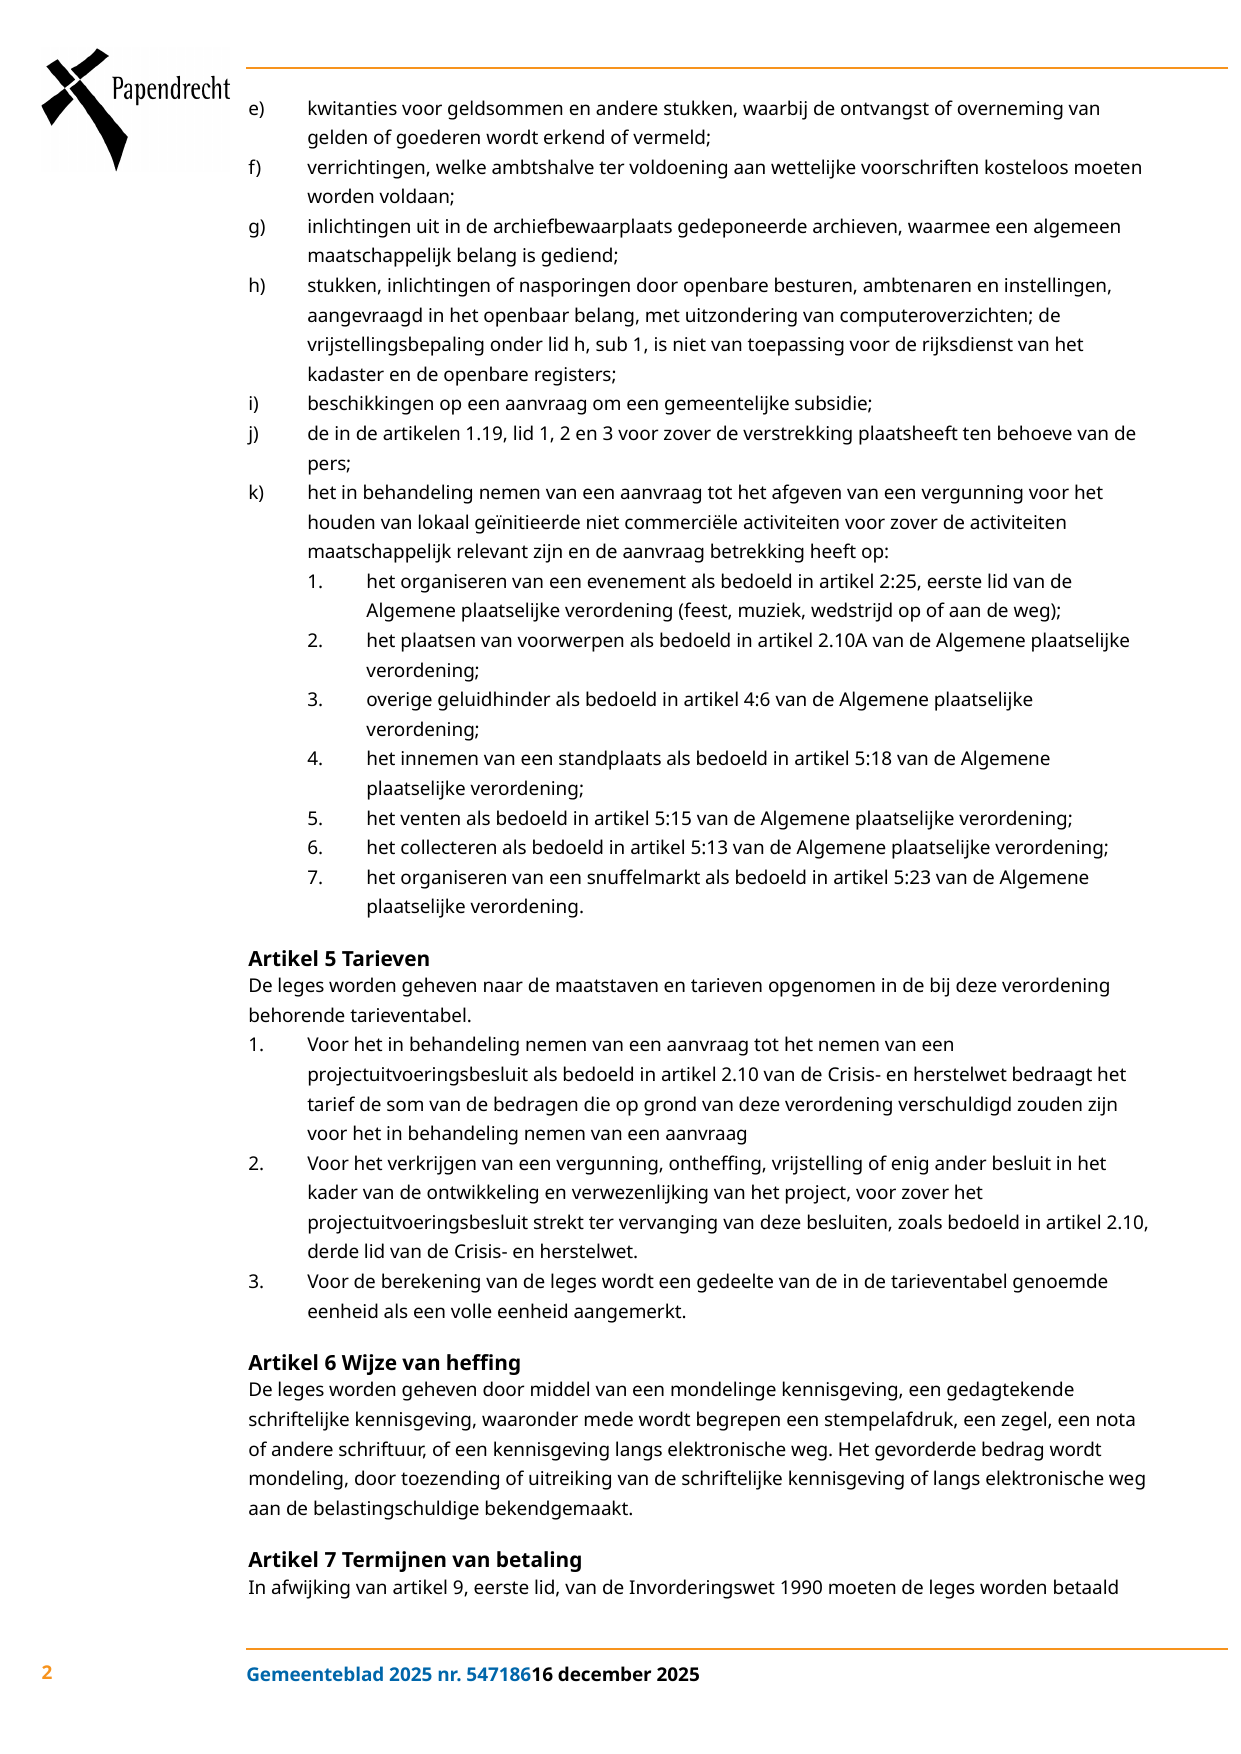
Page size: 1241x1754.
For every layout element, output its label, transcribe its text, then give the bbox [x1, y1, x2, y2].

list het venten als bedoeld in artikel 5:15 van de Algemene plaatselijke verordening; [307, 805, 1152, 831]
list de in de artikelen 1.19, lid 1, 2 en 3 voor zover de verstrekking plaatsheeft ten behoeve van de pers; [248, 420, 1152, 476]
list verrichtingen, welke ambtshalve ter voldoening aan wettelijke voorschriften kosteloos moeten worden voldaan; [248, 154, 1152, 209]
list stukken, inlichtingen of nasporingen door openbare besturen, ambtenaren en instellingen, aangevraagd in het openbaar belang, met uitzondering van computeroverzichten; de vrijstellingsbepaling onder lid h, sub 1, is niet van toepassing voor de rijksdienst van het kadaster en de openbare registers; [248, 272, 1152, 387]
text De leges worden geheven door middel van een mondelinge kennisgeving, een gedagtekende schriftelijke kennisgeving, waaronder mede wordt begrepen een stempelafdruk, een zegel, een nota of andere schriftuur, of een kennisgeving langs elektronische weg. Het gevorderde bedrag wordt mondeling, door toezending of uitreiking van de schriftelijke kennisgeving of langs elektronische weg aan de belastingschuldige bekendgemaakt. [248, 1377, 1152, 1521]
list het organiseren van een evenement als bedoeld in artikel 2:25, eerste lid van de Algemene plaatselijke verordening (feest, muziek, wedstrijd op of aan de weg); [307, 568, 1152, 623]
text In afwijking van artikel 9, eerste lid, van de Invorderingswet 1990 moeten de leges worden betaald [248, 1574, 1152, 1599]
list Voor het verkrijgen van een vergunning, ontheffing, vrijstelling of enig ander besluit in het kader van de ontwikkeling en verwezenlijking van het project, voor zover het projectuitvoeringsbesluit strekt ter vervanging van deze besluiten, zoals bedoeld in artikel 2.10, derde lid van de Crisis- en herstelwet. [248, 1150, 1152, 1264]
list beschikkingen op een aanvraag om een gemeentelijke subsidie; [248, 391, 1152, 416]
list overige geluidhinder als bedoeld in artikel 4:6 van de Algemene plaatselijke verordening; [307, 686, 1152, 742]
list Voor de berekening van de leges wordt een gedeelte van de in de tarieventabel genoemde eenheid als een volle eenheid aangemerkt. [248, 1268, 1152, 1323]
text Artikel 6 Wijze van heffing [248, 1348, 1152, 1377]
list het innemen van een standplaats als bedoeld in artikel 5:18 van de Algemene plaatselijke verordening; [307, 746, 1152, 801]
text De leges worden geheven naar de maatstaven en tarieven opgenomen in de bij deze verordening behorende tarieventabel. [248, 972, 1152, 1028]
text Artikel 5 Tarieven [248, 944, 1152, 972]
list inlichtingen uit in de archiefbewaarplaats gedeponeerde archieven, waarmee een algemeen maatschappelijk belang is gediend; [248, 213, 1152, 268]
text Artikel 7 Termijnen van betaling [248, 1545, 1152, 1574]
picture [41, 47, 231, 172]
list kwitanties voor geldsommen en andere stukken, waarbij de ontvangst of overneming van gelden of goederen wordt erkend of vermeld; [248, 95, 1152, 150]
list Voor het in behandeling nemen van een aanvraag tot het nemen van een projectuitvoeringsbesluit als bedoeld in artikel 2.10 van de Crisis- en herstelwet bedraagt het tarief de som van de bedragen die op grond van deze verordening verschuldigd zouden zijn voor het in behandeling nemen van een aanvraag [248, 1032, 1152, 1146]
list het collecteren als bedoeld in artikel 5:13 van de Algemene plaatselijke verordening; [307, 834, 1152, 860]
list het in behandeling nemen van een aanvraag tot het afgeven van een vergunning voor het houden van lokaal geïnitieerde niet commerciële activiteiten voor zover de activiteiten maatschappelijk relevant zijn en de aanvraag betrekking heeft op: [248, 479, 1152, 564]
list het plaatsen van voorwerpen als bedoeld in artikel 2.10A van de Algemene plaatselijke verordening; [307, 627, 1152, 683]
list het organiseren van een snuffelmarkt als bedoeld in artikel 5:23 van de Algemene plaatselijke verordening. [307, 864, 1152, 919]
